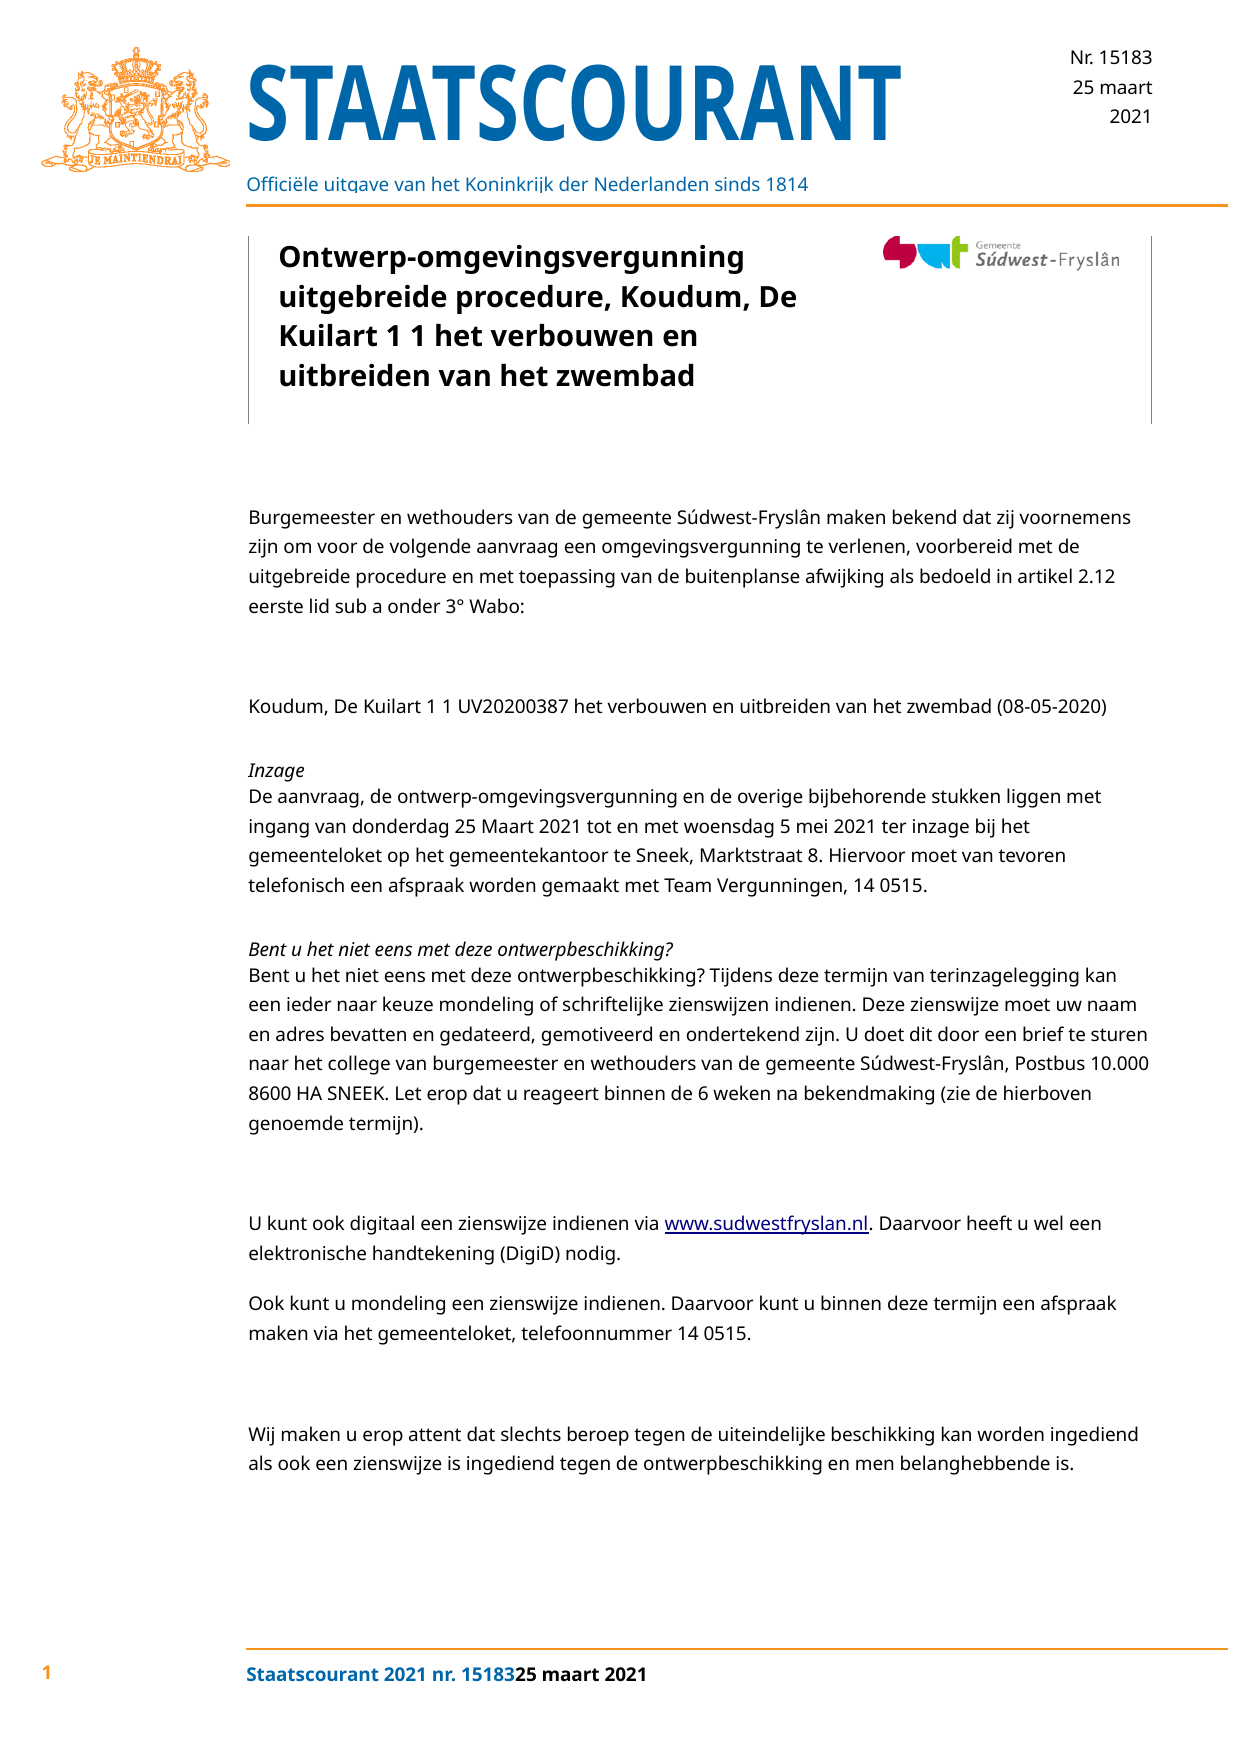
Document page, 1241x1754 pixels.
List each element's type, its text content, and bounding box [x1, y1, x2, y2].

table_header [850, 236, 1151, 424]
text Bent u het niet eens met deze ontwerpbeschikking? [248, 936, 1152, 962]
text Koudum, De Kuilart 1 1 UV20200387 het verbouwen en uitbreiden van het zwembad (08-05-2020) [248, 694, 1152, 719]
text Bent u het niet eens met deze ontwerpbeschikking? Tijdens deze termijn van terinzagelegging kan een ieder naar keuze mondeling of schriftelijke zienswijzen indienen. Deze zienswijze moet uw naam en adres bevatten en gedateerd, gemotiveerd en ondertekend zijn. U doet dit door een brief te sturen naar het college van burgemeester en wethouders van de gemeente Súdwest-Fryslân, Postbus 10.000 8600 HA SNEEK. Let erop dat u reageert binnen de 6 weken na bekendmaking (zie de hierboven genoemde termijn). [248, 962, 1152, 1135]
text Inzage [248, 758, 1152, 783]
text Ook kunt u mondeling een zienswijze indienen. Daarvoor kunt u binnen deze termijn een afspraak maken via het gemeenteloket, telefoonnummer 14 0515. [248, 1291, 1152, 1346]
text U kunt ook digitaal een zienswijze indienen via www.sudwestfryslan.nl. Daarvoor heeft u wel een elektronische handtekening (DigiD) nodig. [248, 1211, 1152, 1266]
text Burgemeester en wethouders van de gemeente Súdwest-Fryslân maken bekend dat zij voornemens zijn om voor de volgende aanvraag een omgevingsvergunning te verlenen, voorbereid met de uitgebreide procedure en met toepassing van de buitenplanse afwijking als bedoeld in artikel 2.12 eerste lid sub a onder 3° Wabo: [248, 504, 1152, 618]
text Wij maken u erop attent dat slechts beroep tegen de uiteindelijke beschikking kan worden ingediend als ook een zienswijze is ingediend tegen de ontwerpbeschikking en men belanghebbende is. [248, 1421, 1152, 1476]
text De aanvraag, de ontwerp-omgevingsvergunning en de overige bijbehorende stukken liggen met ingang van donderdag 25 Maart 2021 tot en met woensdag 5 mei 2021 ter inzage bij het gemeenteloket op het gemeentekantoor te Sneek, Marktstraat 8. Hiervoor moet van tevoren telefonisch een afspraak worden gemaakt met Team Vergunningen, 14 0515. [248, 783, 1152, 898]
table_header Ontwerp-omgevingsvergunning uitgebreide procedure, Koudum, De Kuilart 1 1 het verbouwen en uitbreiden van het zwembad [249, 236, 850, 424]
picture [882, 236, 1119, 272]
picture [41, 47, 231, 172]
